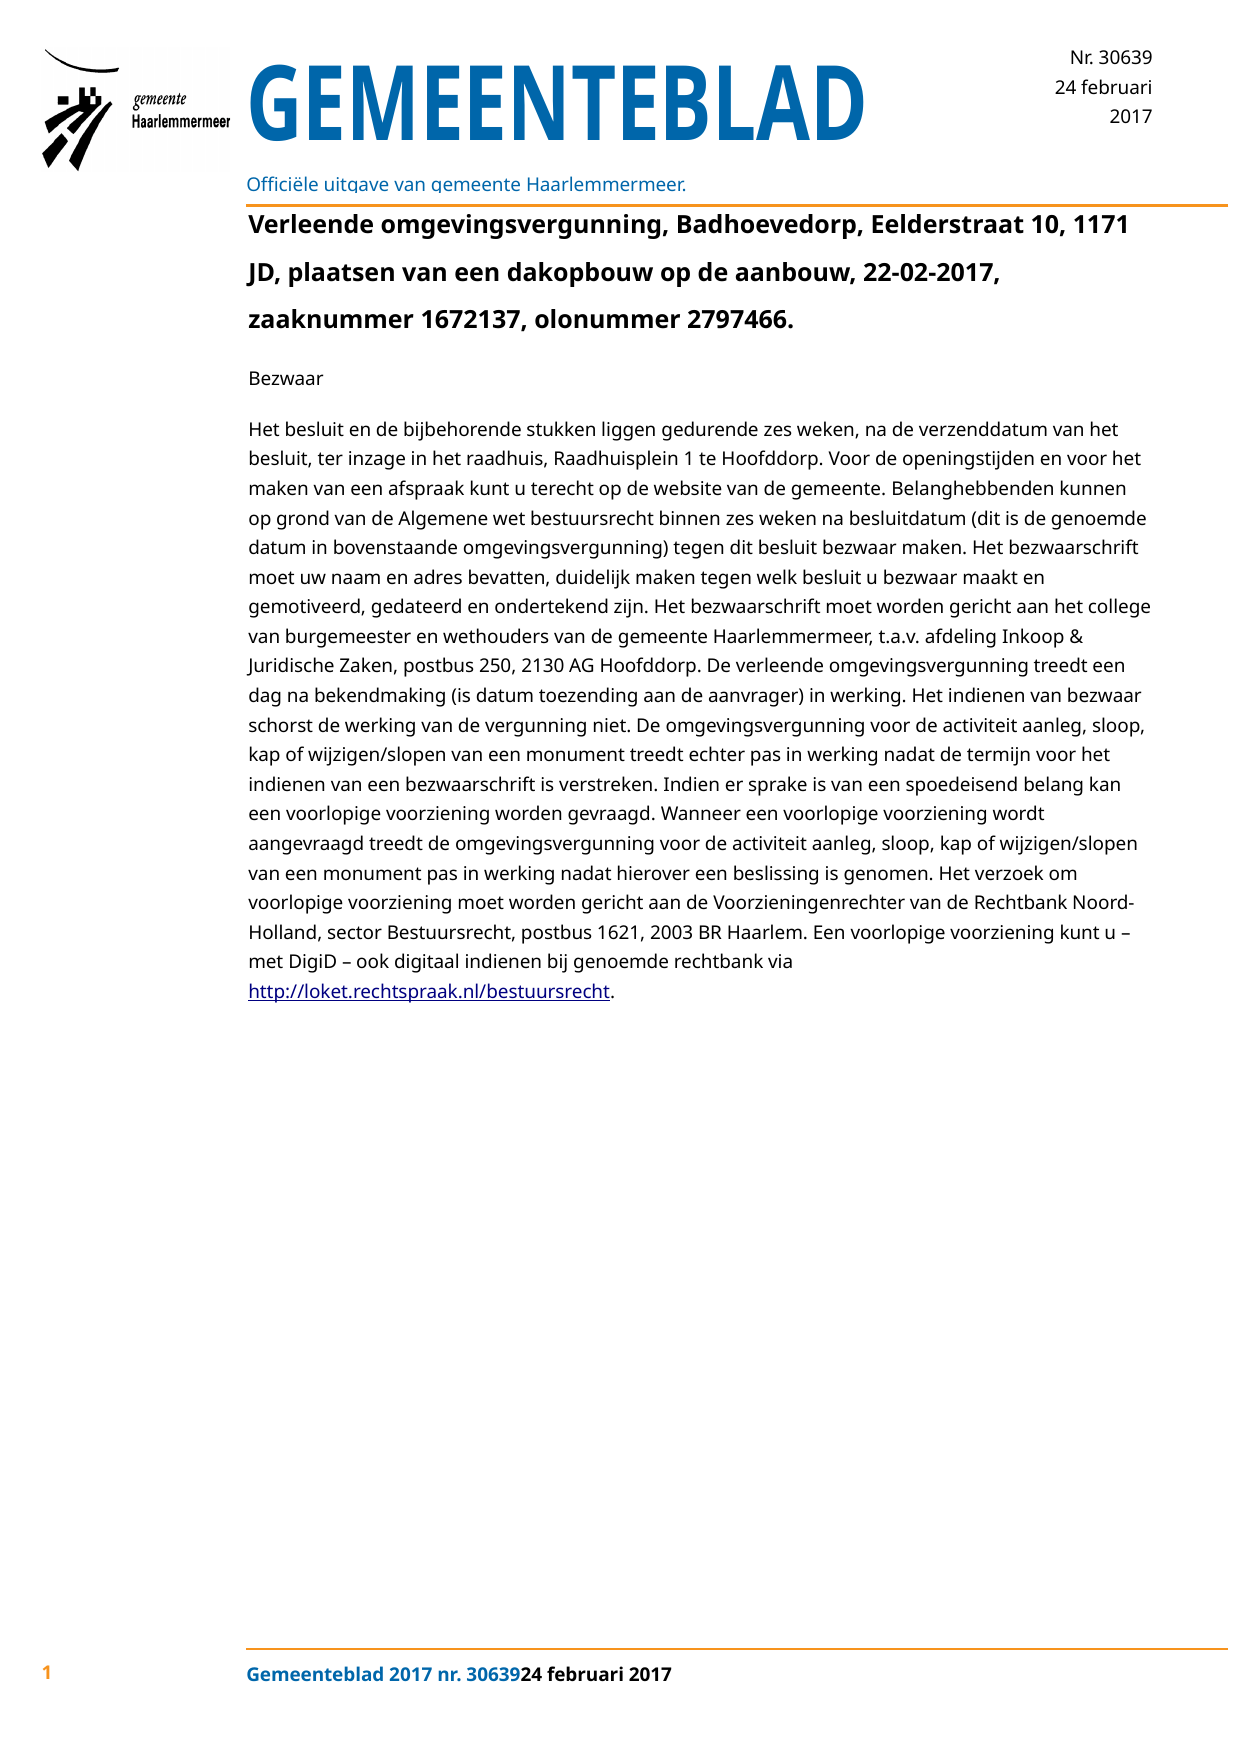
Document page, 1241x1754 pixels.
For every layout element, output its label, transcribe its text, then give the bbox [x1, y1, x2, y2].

text Bezwaar [248, 366, 1152, 391]
text Het besluit en de bijbehorende stukken liggen gedurende zes weken, na de verzenddatum van het besluit, ter inzage in het raadhuis, Raadhuisplein 1 te Hoofddorp. Voor de openingstijden en voor het maken van een afspraak kunt u terecht op de website van de gemeente. Belanghebbenden kunnen op grond van de Algemene wet bestuursrecht binnen zes weken na besluitdatum (dit is de genoemde datum in bovenstaande omgevingsvergunning) tegen dit besluit bezwaar maken. Het bezwaarschrift moet uw naam en adres bevatten, duidelijk maken tegen welk besluit u bezwaar maakt en gemotiveerd, gedateerd en ondertekend zijn. Het bezwaarschrift moet worden gericht aan het college van burgemeester en wethouders van de gemeente Haarlemmermeer, t.a.v. afdeling Inkoop & Juridische Zaken, postbus 250, 2130 AG Hoofddorp. De verleende omgevingsvergunning treedt een dag na bekendmaking (is datum toezending aan de aanvrager) in werking. Het indienen van bezwaar schorst de werking van de vergunning niet. De omgevingsvergunning voor de activiteit aanleg, sloop, kap of wijzigen/slopen van een monument treedt echter pas in werking nadat de termijn voor het indienen van een bezwaarschrift is verstreken. Indien er sprake is van een spoedeisend belang kan een voorlopige voorziening worden gevraagd. Wanneer een voorlopige voorziening wordt aangevraagd treedt de omgevingsvergunning voor de activiteit aanleg, sloop, kap of wijzigen/slopen van een monument pas in werking nadat hierover een beslissing is genomen. Het verzoek om voorlopige voorziening moet worden gericht aan de Voorzieningenrechter van de Rechtbank Noord-Holland, sector Bestuursrecht, postbus 1621, 2003 BR Haarlem. Een voorlopige voorziening kunt u – met DigiD – ook digitaal indienen bij genoemde rechtbank via http://loket.rechtspraak.nl/bestuursrecht. [248, 416, 1152, 1004]
picture [41, 47, 231, 172]
text Verleende omgevingsvergunning, Badhoevedorp, Eelderstraat 10, 1171 JD, plaatsen van een dakopbouw op de aanbouw, 22-02-2017, zaaknummer 1672137, olonummer 2797466. [248, 207, 1152, 336]
